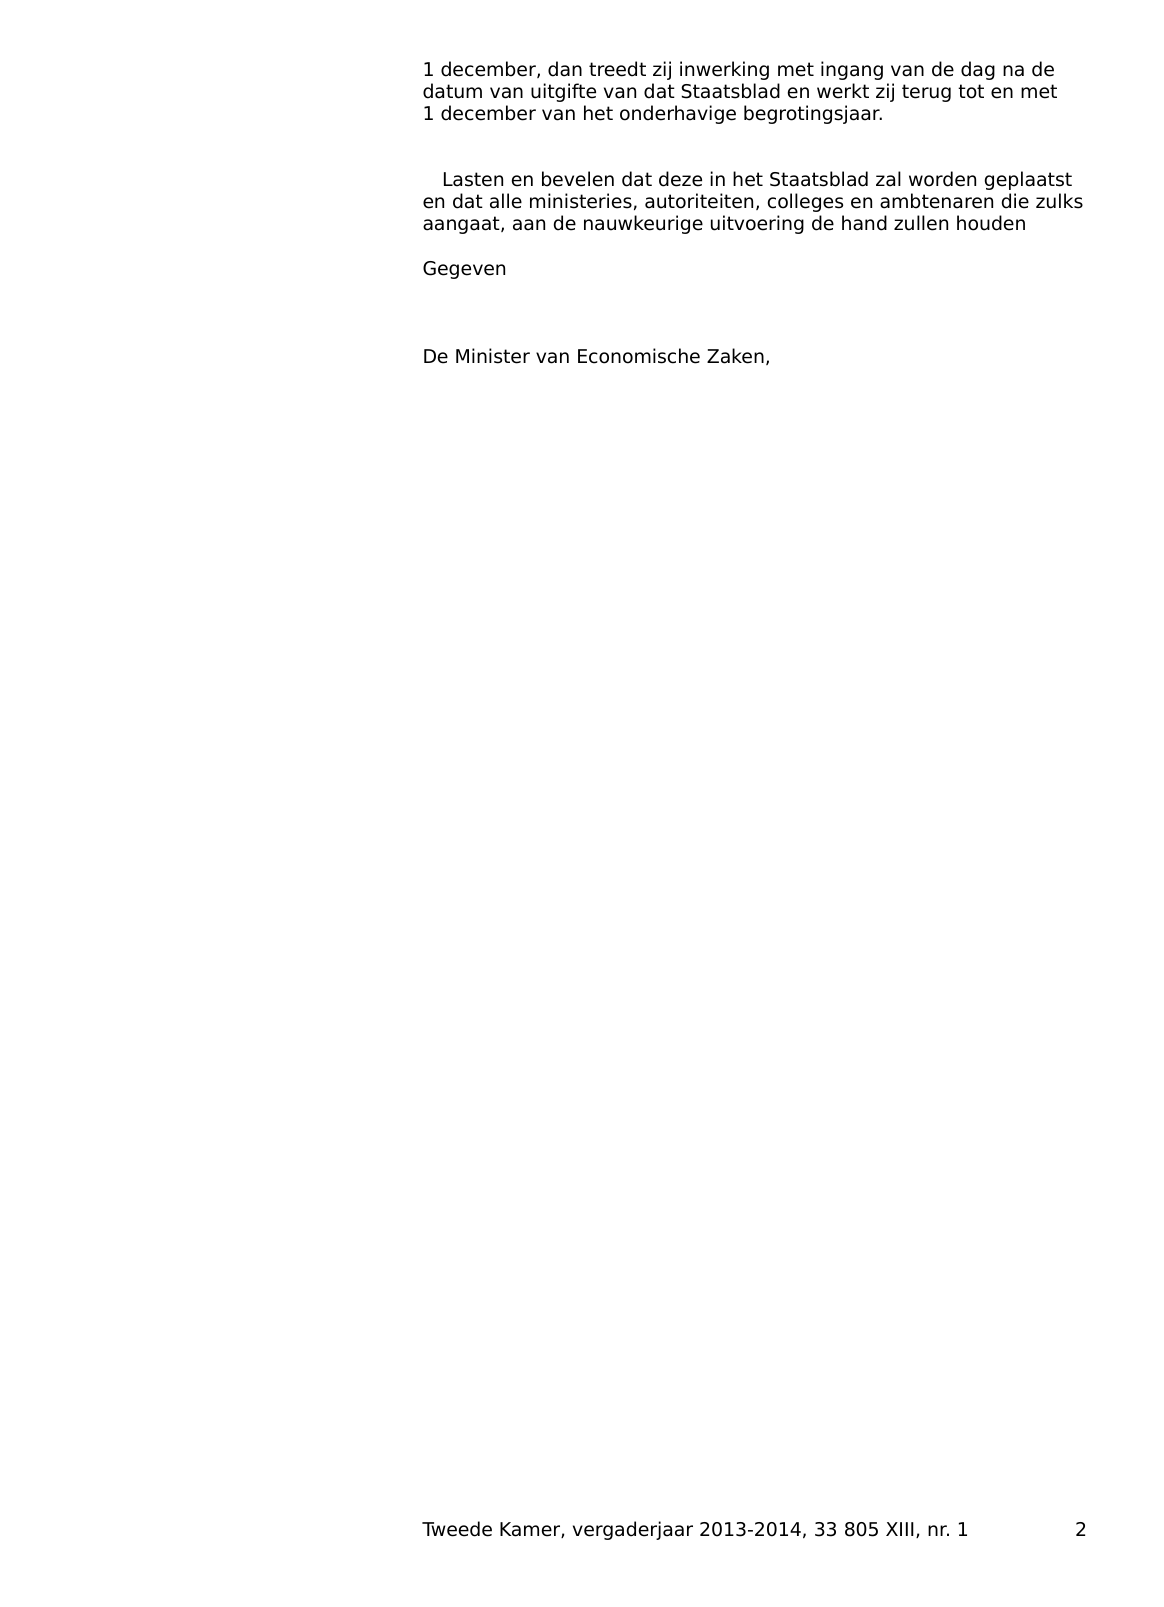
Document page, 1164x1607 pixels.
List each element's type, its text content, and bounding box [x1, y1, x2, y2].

text De Minister van Economische Zaken, [422, 346, 1087, 368]
text Lasten en bevelen dat deze in het Staatsblad zal worden geplaatst en dat alle ministeries, autoriteiten, colleges en ambtenaren die zulks aangaat, aan de nauwkeurige uitvoering de hand zullen houden [422, 169, 1087, 235]
text Gegeven [422, 257, 1087, 279]
text 1 december, dan treedt zij inwerking met ingang van de dag na de datum van uitgifte van dat Staatsblad en werkt zij terug tot en met 1 december van het onderhavige begrotingsjaar. [422, 59, 1087, 125]
